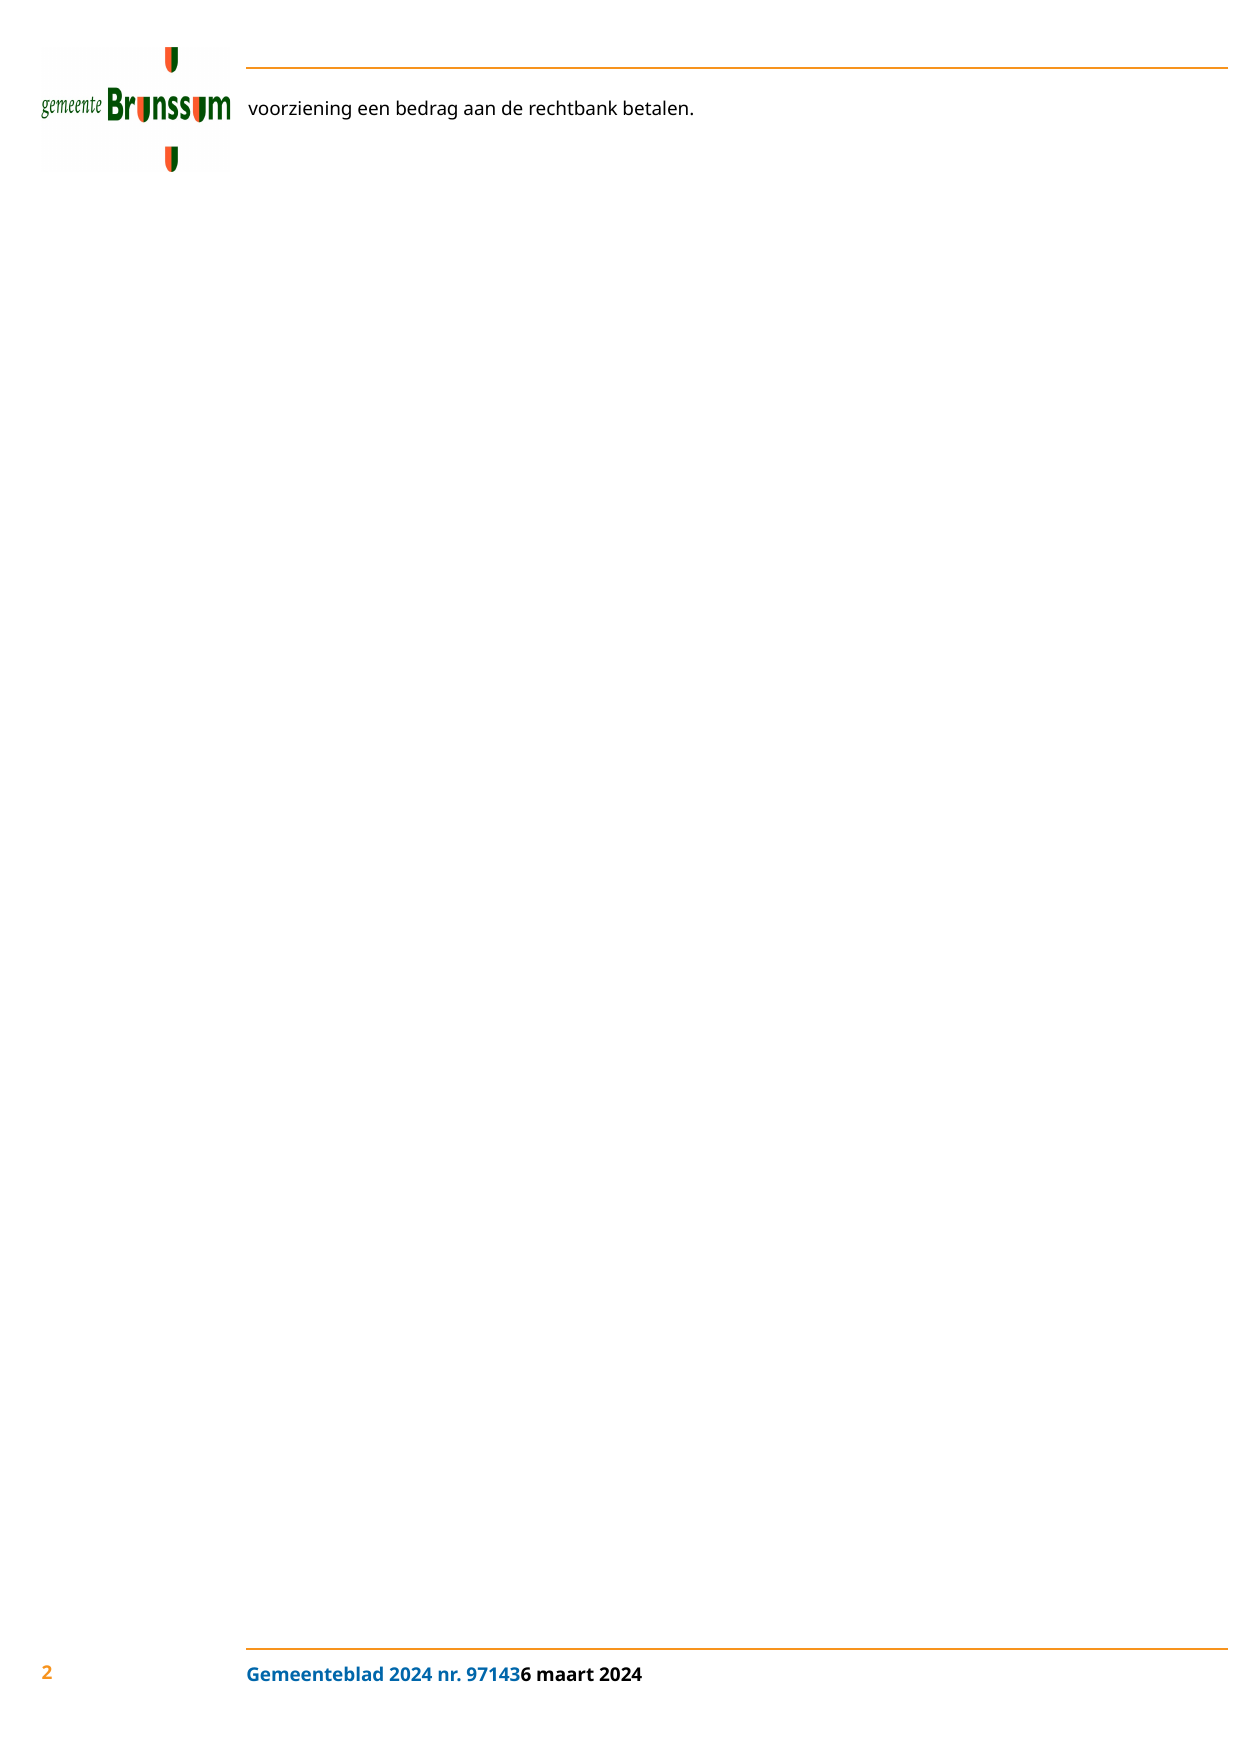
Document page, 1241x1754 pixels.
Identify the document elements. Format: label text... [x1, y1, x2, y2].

picture [41, 47, 231, 172]
text voorziening een bedrag aan de rechtbank betalen. [248, 95, 1152, 121]
